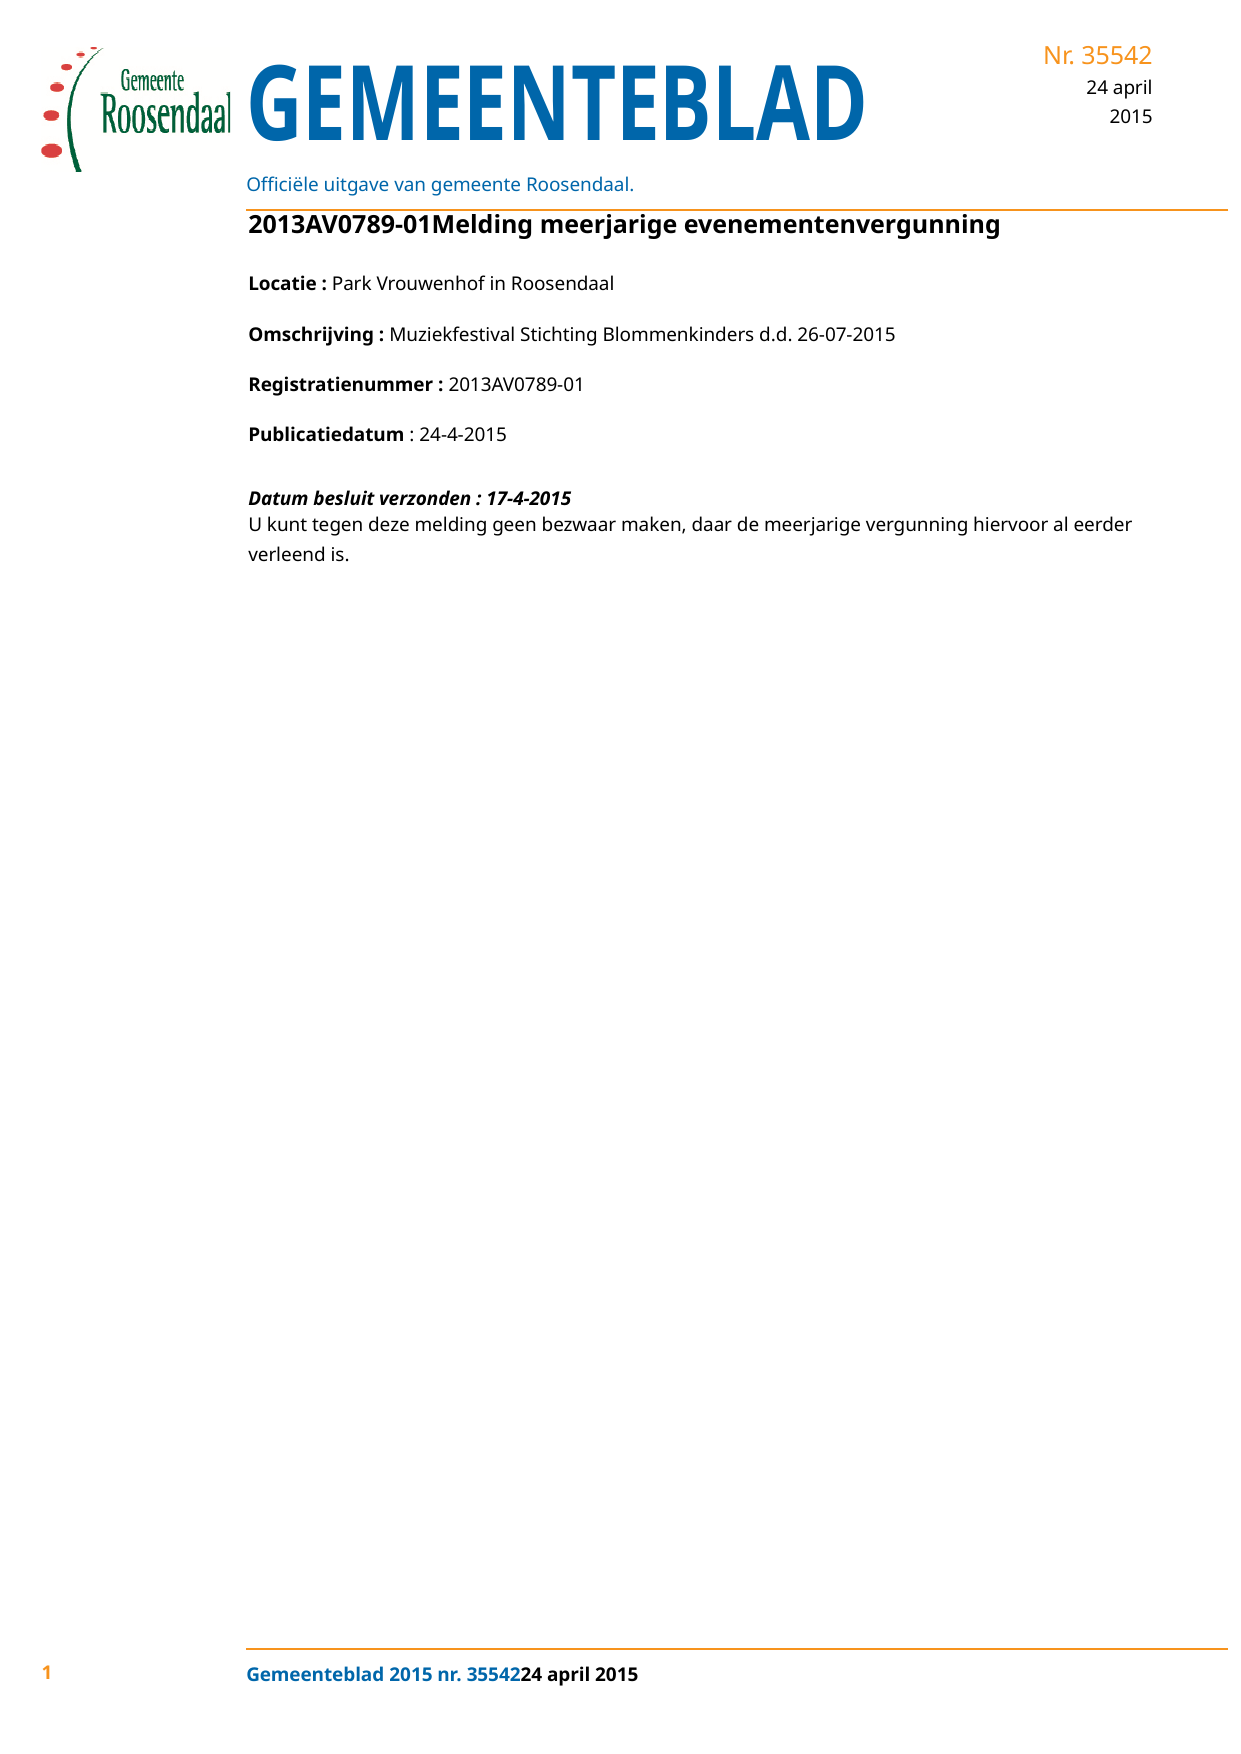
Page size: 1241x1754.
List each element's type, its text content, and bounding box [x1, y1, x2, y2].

text 2013AV0789-01Melding meerjarige evenementenvergunning [248, 211, 1152, 241]
text U kunt tegen deze melding geen bezwaar maken, daar de meerjarige vergunning hiervoor al eerder verleend is. [248, 511, 1152, 567]
text Datum besluit verzonden : 17-4-2015 [248, 486, 1152, 511]
picture [41, 47, 231, 172]
text Omschrijving : Muziekfestival Stichting Blommenkinders d.d. 26-07-2015 [248, 321, 1152, 346]
text Locatie : Park Vrouwenhof in Roosendaal [248, 270, 1152, 296]
text Registratienummer : 2013AV0789-01 [248, 371, 1152, 397]
text Publicatiedatum : 24-4-2015 [248, 422, 1152, 447]
